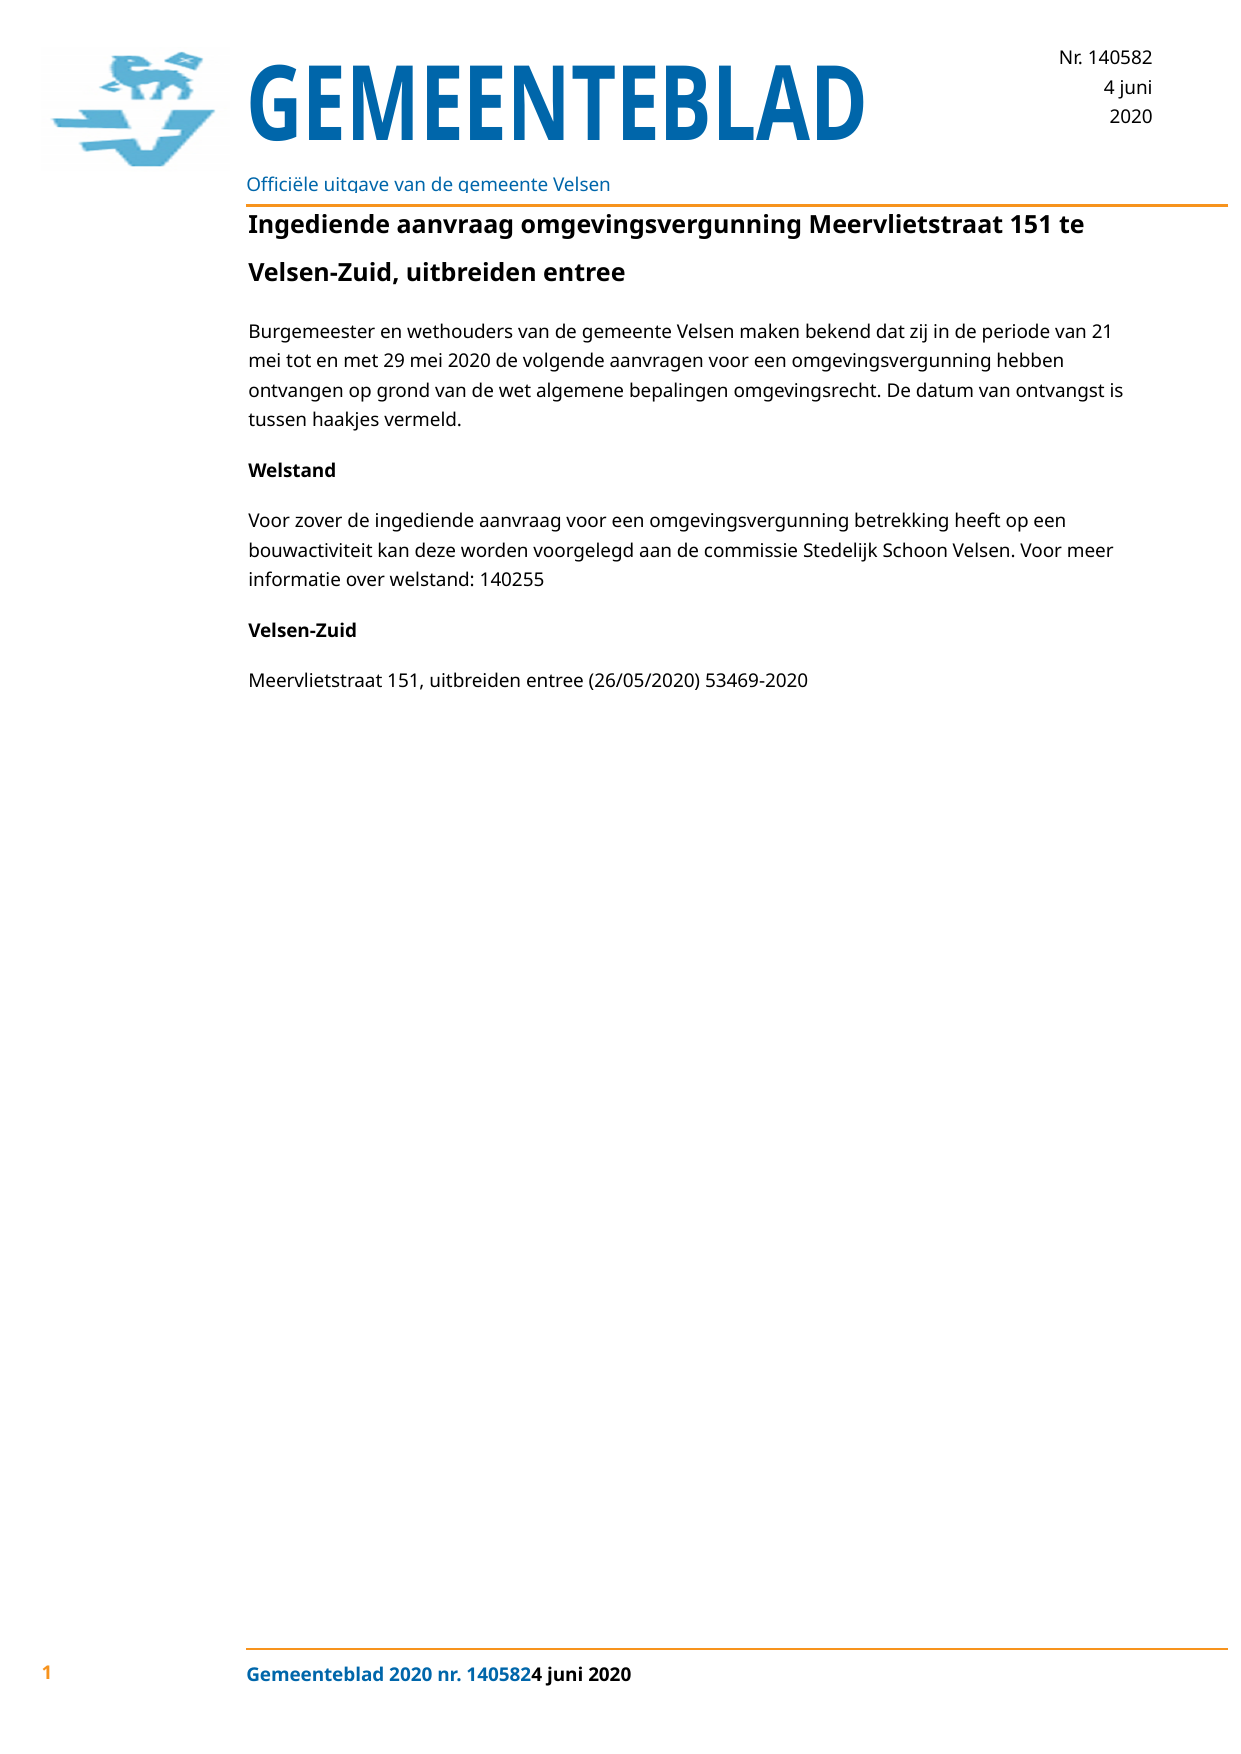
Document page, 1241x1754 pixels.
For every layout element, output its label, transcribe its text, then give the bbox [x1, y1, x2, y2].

picture [41, 47, 231, 172]
text Velsen-Zuid [248, 617, 1152, 643]
text Voor zover de ingediende aanvraag voor een omgevingsvergunning betrekking heeft op een bouwactiviteit kan deze worden voorgelegd aan de commissie Stedelijk Schoon Velsen. Voor meer informatie over welstand: 140255 [248, 507, 1152, 592]
text Welstand [248, 457, 1152, 483]
text Meervlietstraat 151, uitbreiden entree (26/05/2020) 53469-2020 [248, 667, 1152, 693]
text Burgemeester en wethouders van de gemeente Velsen maken bekend dat zij in de periode van 21 mei tot en met 29 mei 2020 de volgende aanvragen voor een omgevingsvergunning hebben ontvangen op grond van de wet algemene bepalingen omgevingsrecht. De datum van ontvangst is tussen haakjes vermeld. [248, 318, 1152, 432]
text Ingediende aanvraag omgevingsvergunning Meervlietstraat 151 te Velsen-Zuid, uitbreiden entree [248, 207, 1152, 288]
